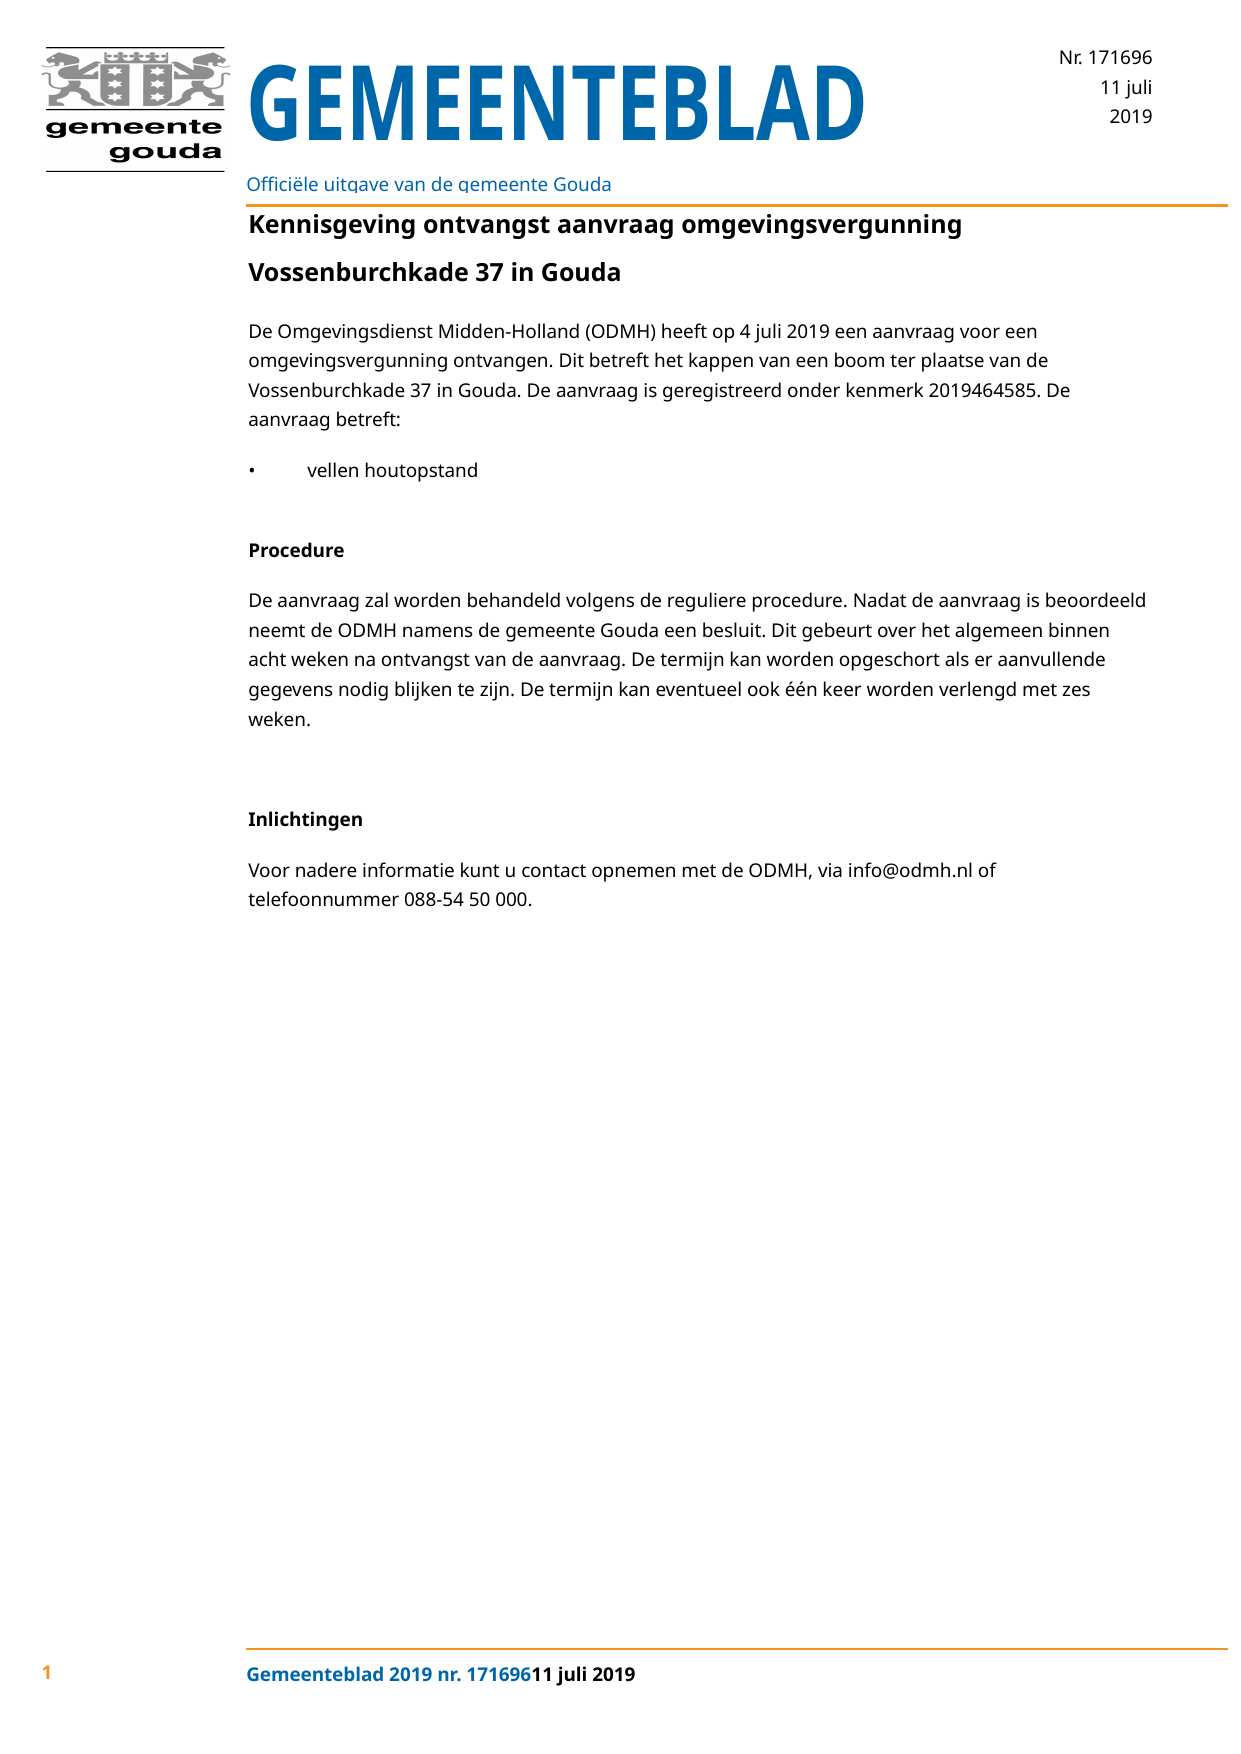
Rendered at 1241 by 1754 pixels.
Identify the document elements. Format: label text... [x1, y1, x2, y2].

text Procedure [248, 537, 1152, 563]
list vellen houtopstand [248, 457, 1152, 483]
text Inlichtingen [248, 807, 1152, 832]
text De Omgevingsdienst Midden-Holland (ODMH) heeft op 4 juli 2019 een aanvraag voor een omgevingsvergunning ontvangen. Dit betreft het kappen van een boom ter plaatse van de Vossenburchkade 37 in Gouda. De aanvraag is geregistreerd onder kenmerk 2019464585. De aanvraag betreft: [248, 318, 1152, 432]
text Kennisgeving ontvangst aanvraag omgevingsvergunning Vossenburchkade 37 in Gouda [248, 207, 1152, 288]
text Voor nadere informatie kunt u contact opnemen met de ODMH, via info@odmh.nl of telefoonnummer 088-54 50 000. [248, 857, 1152, 912]
text De aanvraag zal worden behandeld volgens de reguliere procedure. Nadat de aanvraag is beoordeeld neemt de ODMH namens de gemeente Gouda een besluit. Dit gebeurt over het algemeen binnen acht weken na ontvangst van de aanvraag. De termijn kan worden opgeschort als er aanvullende gegevens nodig blijken te zijn. De termijn kan eventueel ook één keer worden verlengd met zes weken. [248, 587, 1152, 732]
picture [41, 47, 231, 172]
